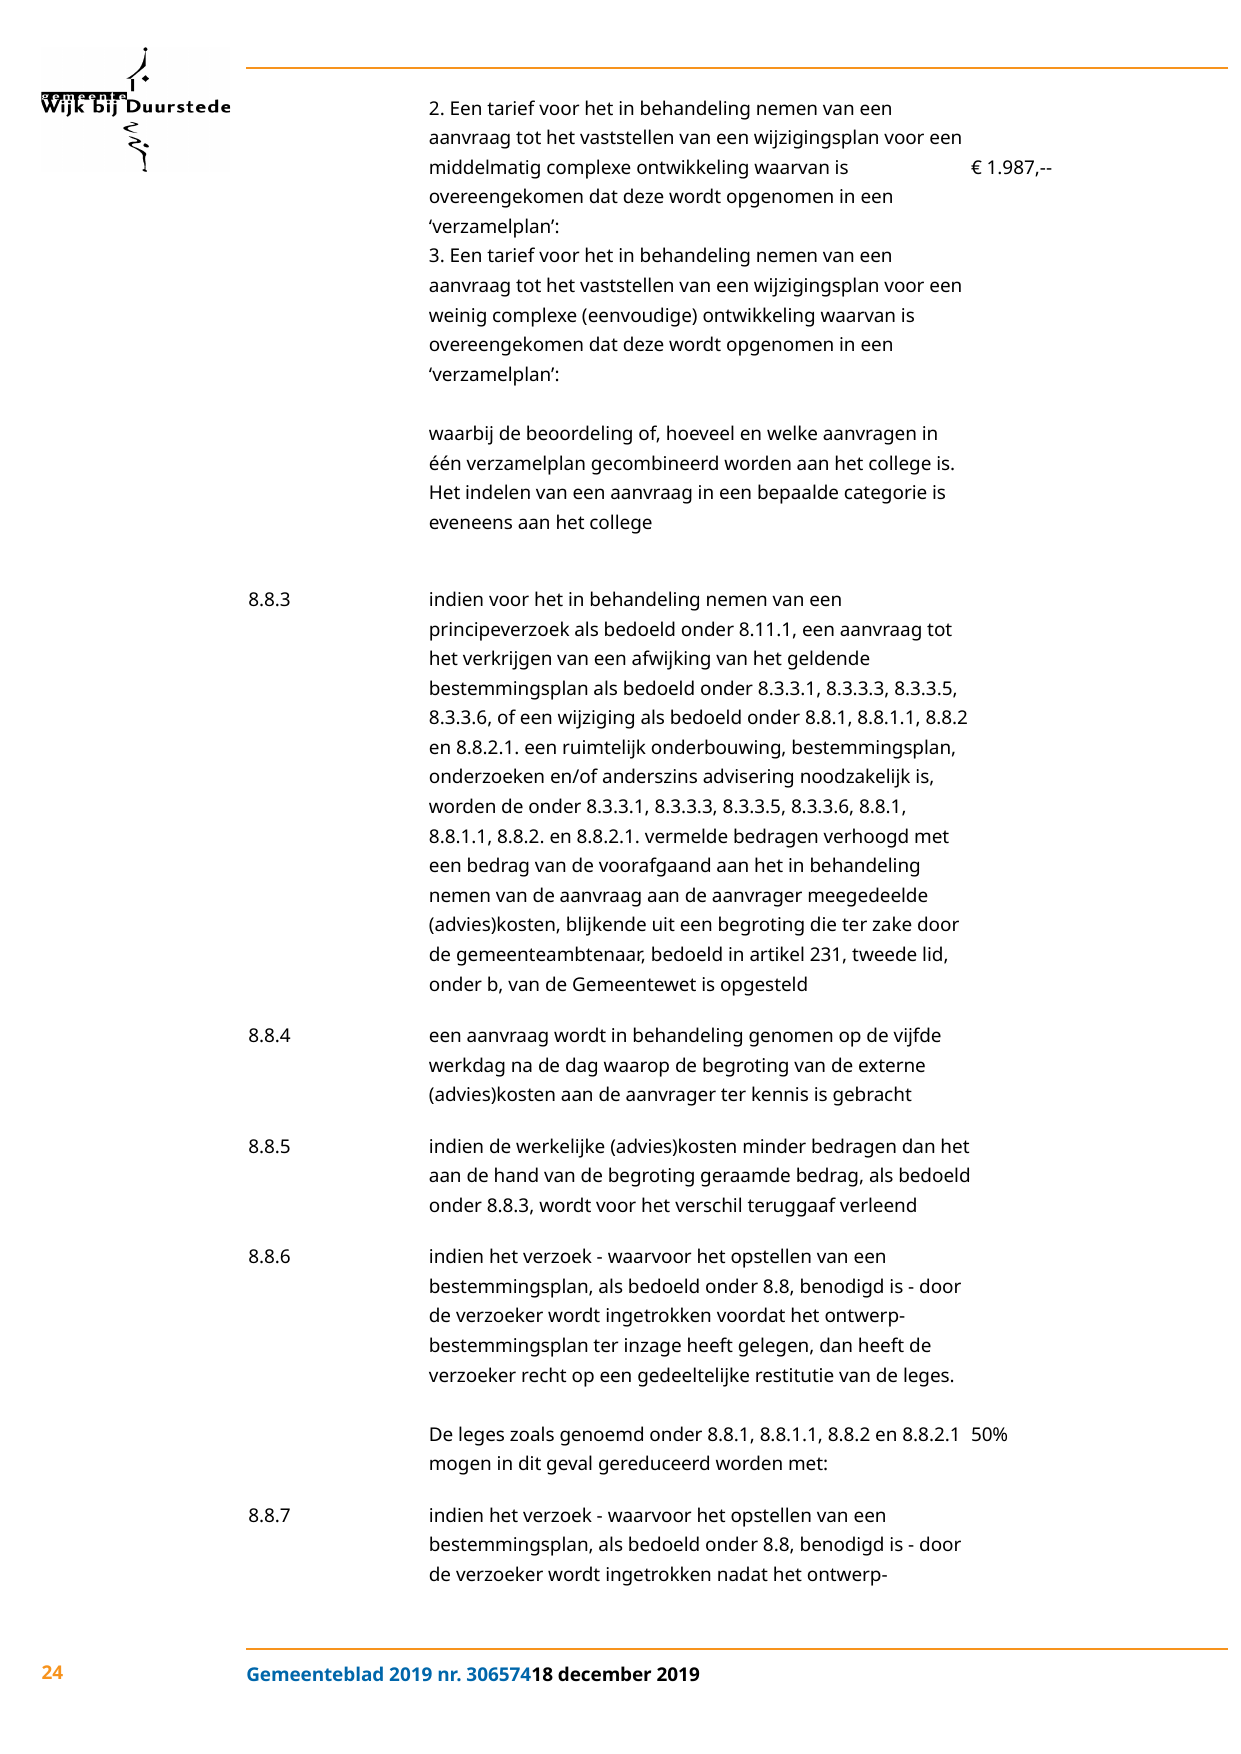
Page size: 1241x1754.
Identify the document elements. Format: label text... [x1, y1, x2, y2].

table_cell indien voor het in behandeling nemen van een principeverzoek als bedoeld onder 8.11.1, een aanvraag tot het verkrijgen van een afwijking van het geldende bestemmingsplan als bedoeld onder 8.3.3.1, 8.3.3.3, 8.3.3.5, 8.3.3.6, of een wijziging als bedoeld onder 8.8.1, 8.8.1.1, 8.8.2 en 8.8.2.1. een ruimtelijk onderbouwing, bestemmingsplan, onderzoeken en/of anderszins advisering noodzakelijk is, worden de onder 8.3.3.1, 8.3.3.3, 8.3.3.5, 8.3.3.6, 8.8.1, 8.8.1.1, 8.8.2. en 8.8.2.1. vermelde bedragen verhoogd met een bedrag van de voorafgaand aan het in behandeling nemen van de aanvraag aan de aanvrager meegedeelde (advies)kosten, blijkende uit een begroting die ter zake door de gemeenteambtenaar, bedoeld in artikel 231, tweede lid, onder b, van de Gemeentewet is opgesteld [429, 586, 971, 996]
table_cell [248, 996, 429, 1022]
table_cell [248, 95, 429, 535]
table_cell [429, 1107, 971, 1133]
table_cell [248, 1476, 429, 1502]
table_cell 2. Een tarief voor het in behandeling nemen van een aanvraag tot het vaststellen van een wijzigingsplan voor een middelmatig complexe ontwikkeling waarvan is overeengekomen dat deze wordt opgenomen in een ‘verzamelplan’: 3. Een tarief voor het in behandeling nemen van een aanvraag tot het vaststellen van een wijzigingsplan voor een weinig complexe (eenvoudige) ontwikkeling waarvan is overeengekomen dat deze wordt opgenomen in een ‘verzamelplan’: waarbij de beoordeling of, hoeveel en welke aanvragen in één verzamelplan gecombineerd worden aan het college is. Het indelen van een aanvraag in een bepaalde categorie is eveneens aan het college [429, 95, 971, 535]
table_cell [971, 1107, 1152, 1133]
table_cell indien het verzoek - waarvoor het opstellen van een bestemmingsplan, als bedoeld onder 8.8, benodigd is - door de verzoeker wordt ingetrokken nadat het ontwerp- [429, 1502, 971, 1587]
table_cell [429, 996, 971, 1022]
table_cell [971, 1133, 1152, 1218]
table_cell indien het verzoek - waarvoor het opstellen van een bestemmingsplan, als bedoeld onder 8.8, benodigd is - door de verzoeker wordt ingetrokken voordat het ontwerp- bestemmingsplan ter inzage heeft gelegen, dan heeft de verzoeker recht op een gedeeltelijke restitutie van de leges. De leges zoals genoemd onder 8.8.1, 8.8.1.1, 8.8.2 en 8.8.2.1 mogen in dit geval gereduceerd worden met: [429, 1244, 971, 1476]
table_cell [971, 1502, 1152, 1587]
table_cell [971, 586, 1152, 996]
table_cell € 1.987,-- [971, 95, 1152, 535]
table_cell [971, 560, 1152, 586]
table_cell [248, 1107, 429, 1133]
table_cell [429, 535, 971, 560]
table_cell 8.8.3 [248, 586, 429, 996]
picture [41, 47, 231, 172]
table_cell 50% [971, 1244, 1152, 1476]
table_cell [248, 560, 429, 586]
table_cell [971, 1218, 1152, 1243]
table_cell een aanvraag wordt in behandeling genomen op de vijfde werkdag na de dag waarop de begroting van de externe (advies)kosten aan de aanvrager ter kennis is gebracht [429, 1022, 971, 1107]
table_cell [429, 1476, 971, 1502]
table_cell 8.8.7 [248, 1502, 429, 1587]
table_cell indien de werkelijke (advies)kosten minder bedragen dan het aan de hand van de begroting geraamde bedrag, als bedoeld onder 8.8.3, wordt voor het verschil teruggaaf verleend [429, 1133, 971, 1218]
table_cell [971, 1476, 1152, 1502]
table_cell [971, 1022, 1152, 1107]
table_cell 8.8.4 [248, 1022, 429, 1107]
table_cell [429, 560, 971, 586]
table_cell [429, 1218, 971, 1243]
table_cell [248, 1218, 429, 1243]
table_cell [248, 535, 429, 560]
table_cell 8.8.6 [248, 1244, 429, 1476]
table_cell [971, 535, 1152, 560]
table_cell 8.8.5 [248, 1133, 429, 1218]
table_cell [971, 996, 1152, 1022]
